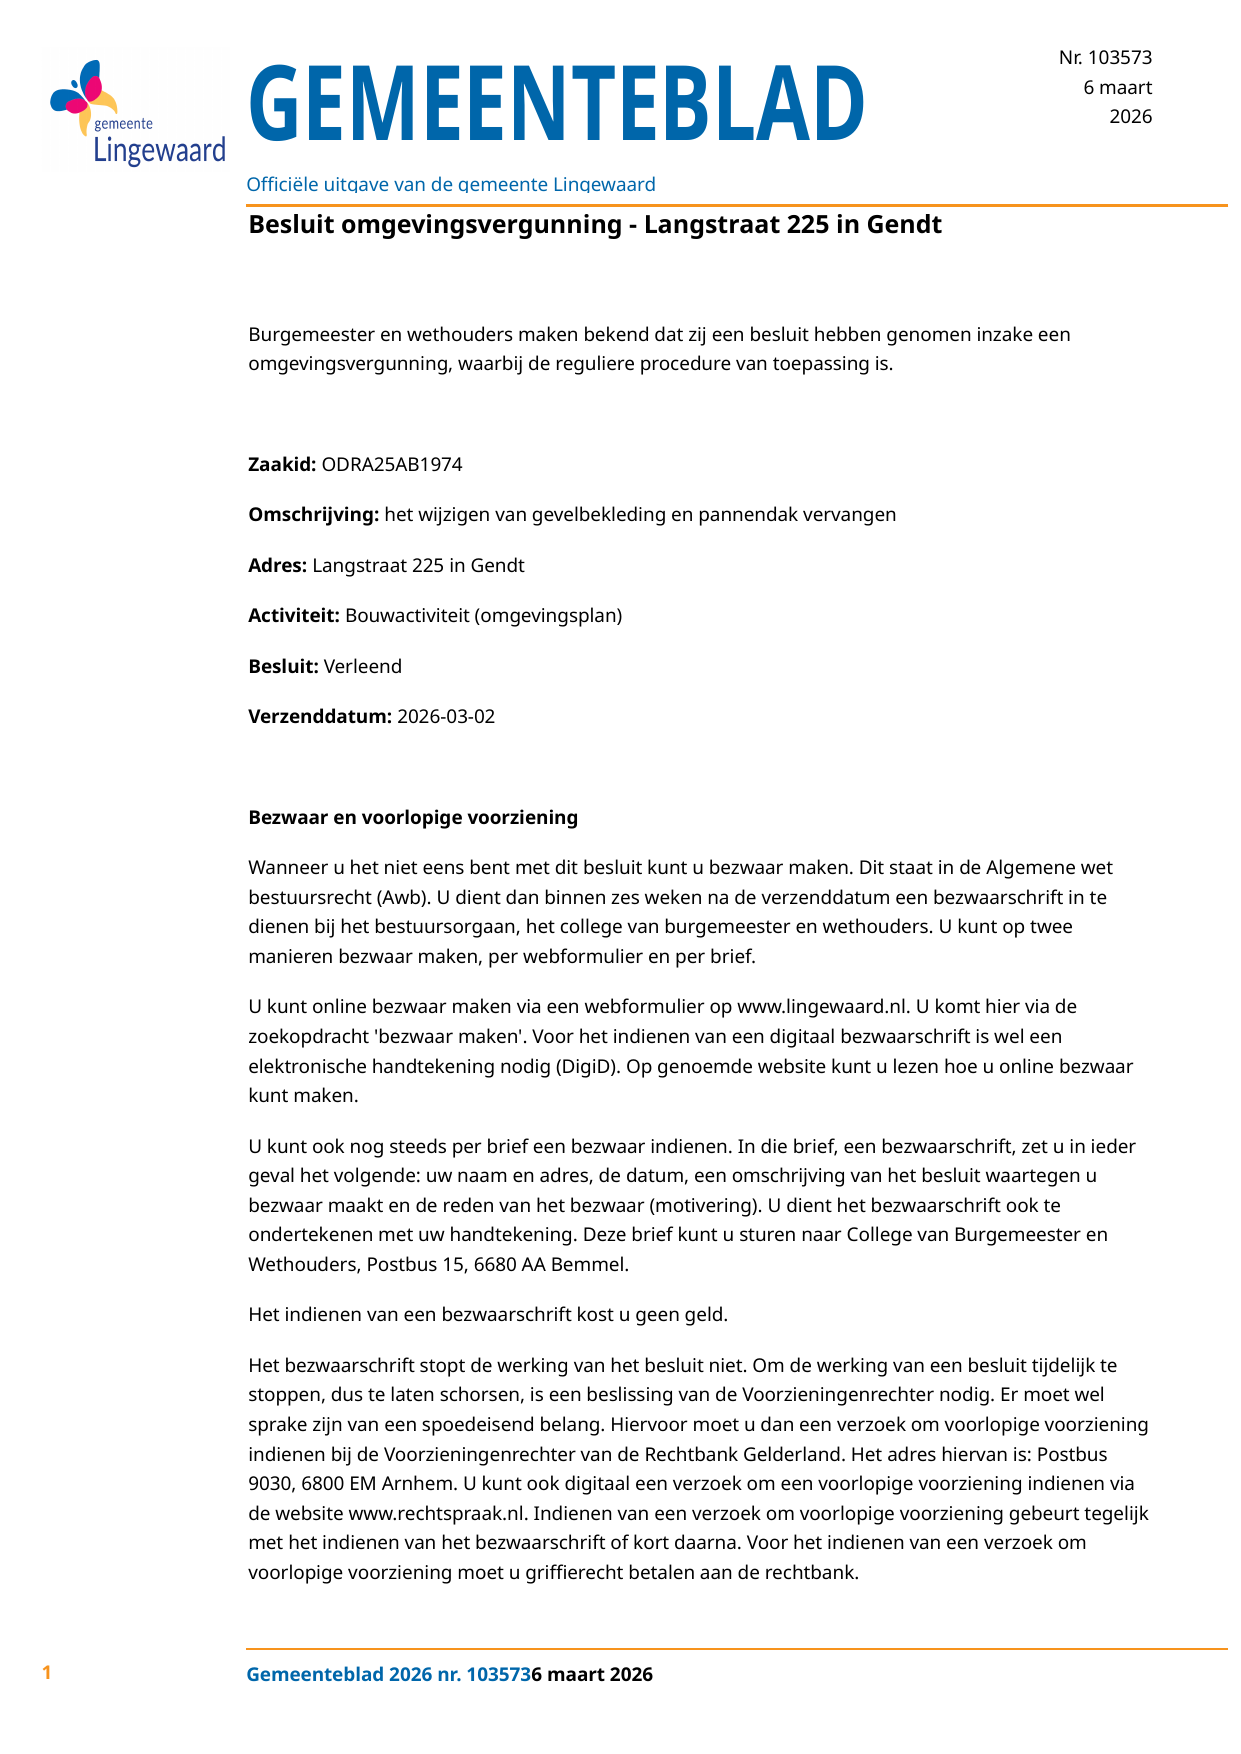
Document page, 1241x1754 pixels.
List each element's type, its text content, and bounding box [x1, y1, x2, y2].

picture [41, 47, 231, 172]
text Omschrijving: het wijzigen van gevelbekleding en pannendak vervangen [248, 502, 1152, 527]
text Bezwaar en voorlopige voorziening [248, 804, 1152, 830]
text Wanneer u het niet eens bent met dit besluit kunt u bezwaar maken. Dit staat in de Algemene wet bestuursrecht (Awb). U dient dan binnen zes weken na de verzenddatum een bezwaarschrift in te dienen bij het bestuursorgaan, het college van burgemeester en wethouders. U kunt op twee manieren bezwaar maken, per webformulier en per brief. [248, 854, 1152, 969]
text U kunt online bezwaar maken via een webformulier op www.lingewaard.nl. U komt hier via de zoekopdracht 'bezwaar maken'. Voor het indienen van een digitaal bezwaarschrift is wel een elektronische handtekening nodig (DigiD). Op genoemde website kunt u lezen hoe u online bezwaar kunt maken. [248, 994, 1152, 1108]
text Verzenddatum: 2026-03-02 [248, 703, 1152, 729]
text U kunt ook nog steeds per brief een bezwaar indienen. In die brief, een bezwaarschrift, zet u in ieder geval het volgende: uw naam en adres, de datum, een omschrijving van het besluit waartegen u bezwaar maakt en de reden van het bezwaar (motivering). U dient het bezwaarschrift ook te ondertekenen met uw handtekening. Deze brief kunt u sturen naar College van Burgemeester en Wethouders, Postbus 15, 6680 AA Bemmel. [248, 1133, 1152, 1277]
text Het bezwaarschrift stopt de werking van het besluit niet. Om de werking van een besluit tijdelijk te stoppen, dus te laten schorsen, is een beslissing van de Voorzieningenrechter nodig. Er moet wel sprake zijn van een spoedeisend belang. Hiervoor moet u dan een verzoek om voorlopige voorziening indienen bij de Voorzieningenrechter van de Rechtbank Gelderland. Het adres hiervan is: Postbus 9030, 6800 EM Arnhem. U kunt ook digitaal een verzoek om een voorlopige voorziening indienen via de website www.rechtspraak.nl. Indienen van een verzoek om voorlopige voorziening gebeurt tegelijk met het indienen van het bezwaarschrift of kort daarna. Voor het indienen van een verzoek om voorlopige voorziening moet u griffierecht betalen aan de rechtbank. [248, 1352, 1152, 1585]
text Het indienen van een bezwaarschrift kost u geen geld. [248, 1302, 1152, 1327]
text Adres: Langstraat 225 in Gendt [248, 552, 1152, 578]
text Besluit: Verleend [248, 653, 1152, 678]
text Zaakid: ODRA25AB1974 [248, 451, 1152, 477]
text Besluit omgevingsvergunning - Langstraat 225 in Gendt [248, 207, 1152, 241]
text Burgemeester en wethouders maken bekend dat zij een besluit hebben genomen inzake een omgevingsvergunning, waarbij de reguliere procedure van toepassing is. [248, 321, 1152, 376]
text Activiteit: Bouwactiviteit (omgevingsplan) [248, 602, 1152, 628]
